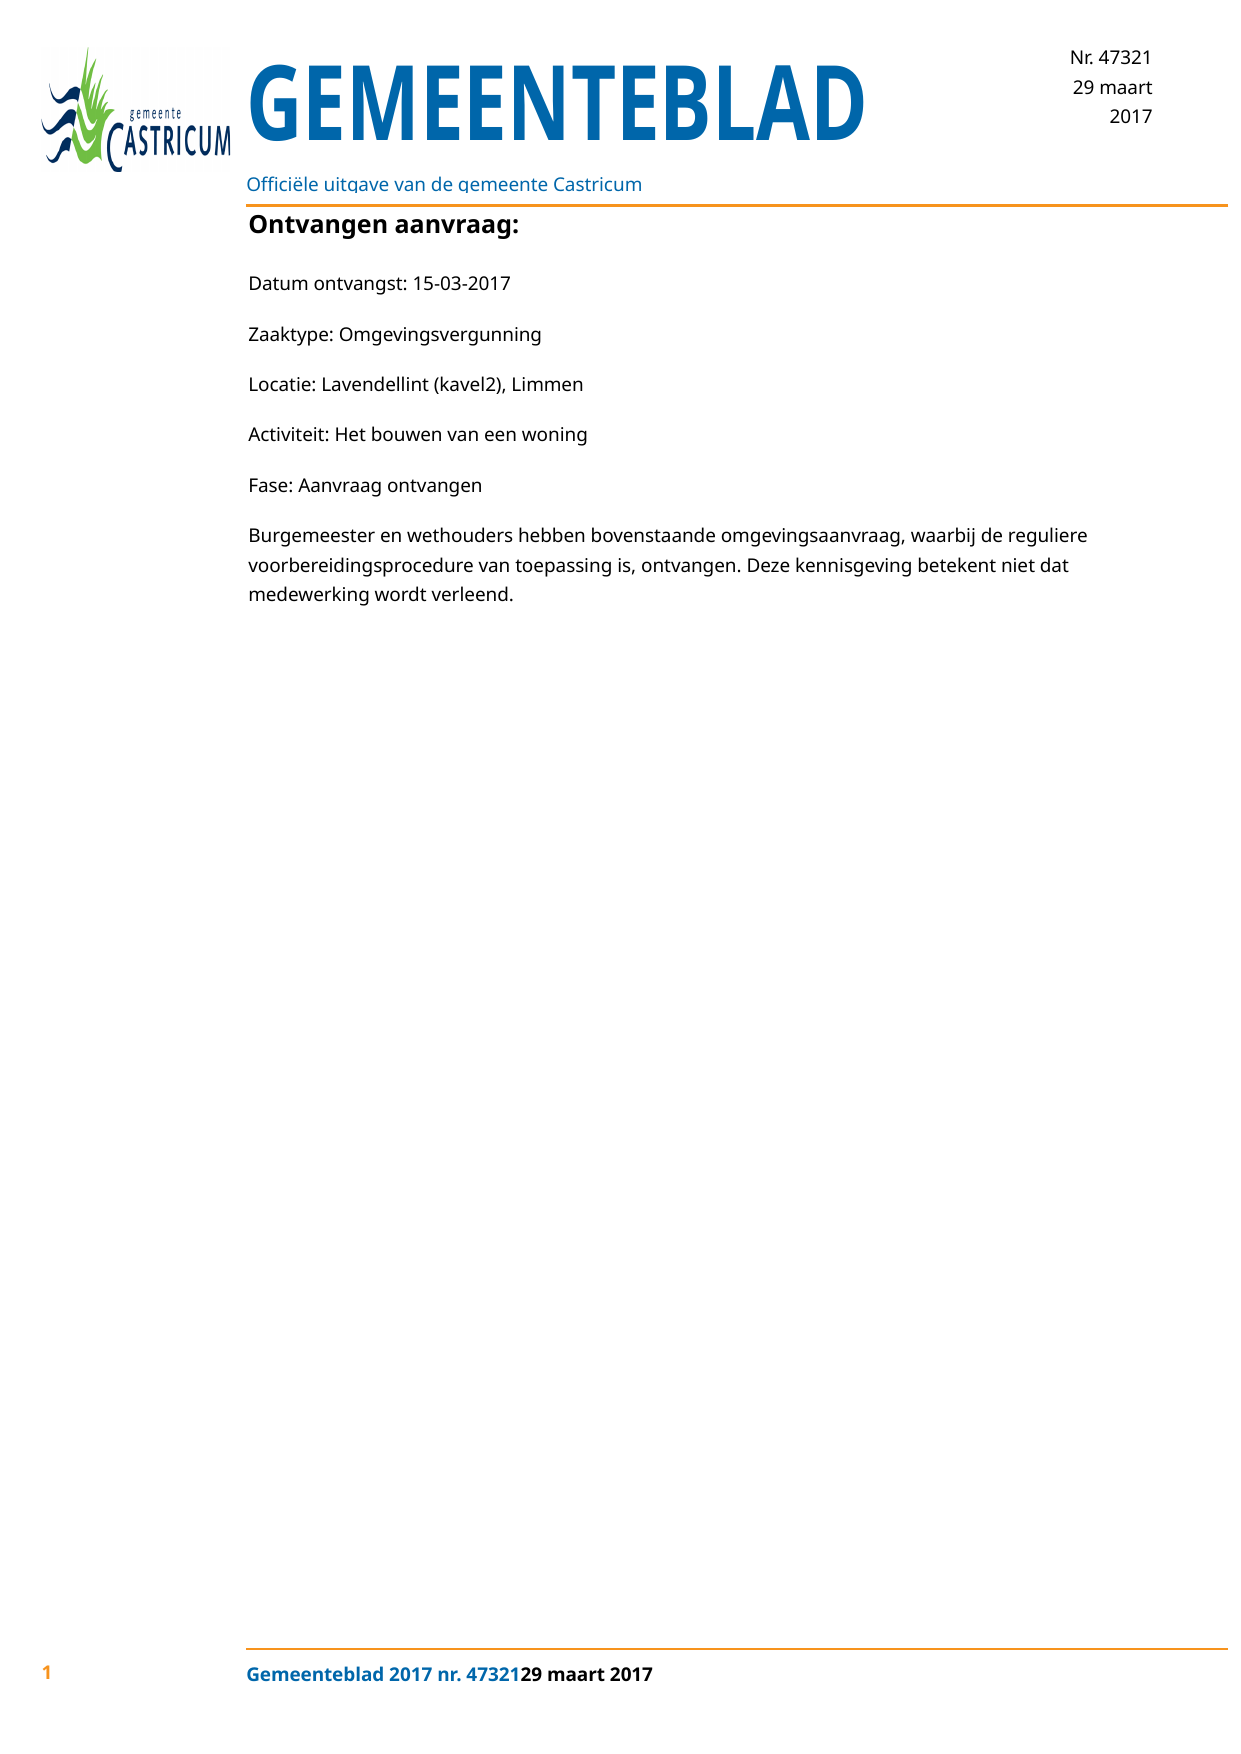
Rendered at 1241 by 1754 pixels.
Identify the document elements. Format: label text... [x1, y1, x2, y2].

text Fase: Aanvraag ontvangen [248, 472, 1152, 498]
text Activiteit: Het bouwen van een woning [248, 422, 1152, 447]
text Locatie: Lavendellint (kavel2), Limmen [248, 371, 1152, 397]
text Burgemeester en wethouders hebben bovenstaande omgevingsaanvraag, waarbij de reguliere voorbereidingsprocedure van toepassing is, ontvangen. Deze kennisgeving betekent niet dat medewerking wordt verleend. [248, 522, 1152, 607]
text Ontvangen aanvraag: [248, 207, 1152, 241]
text Datum ontvangst: 15-03-2017 [248, 270, 1152, 296]
picture [41, 47, 231, 172]
text Zaaktype: Omgevingsvergunning [248, 321, 1152, 346]
